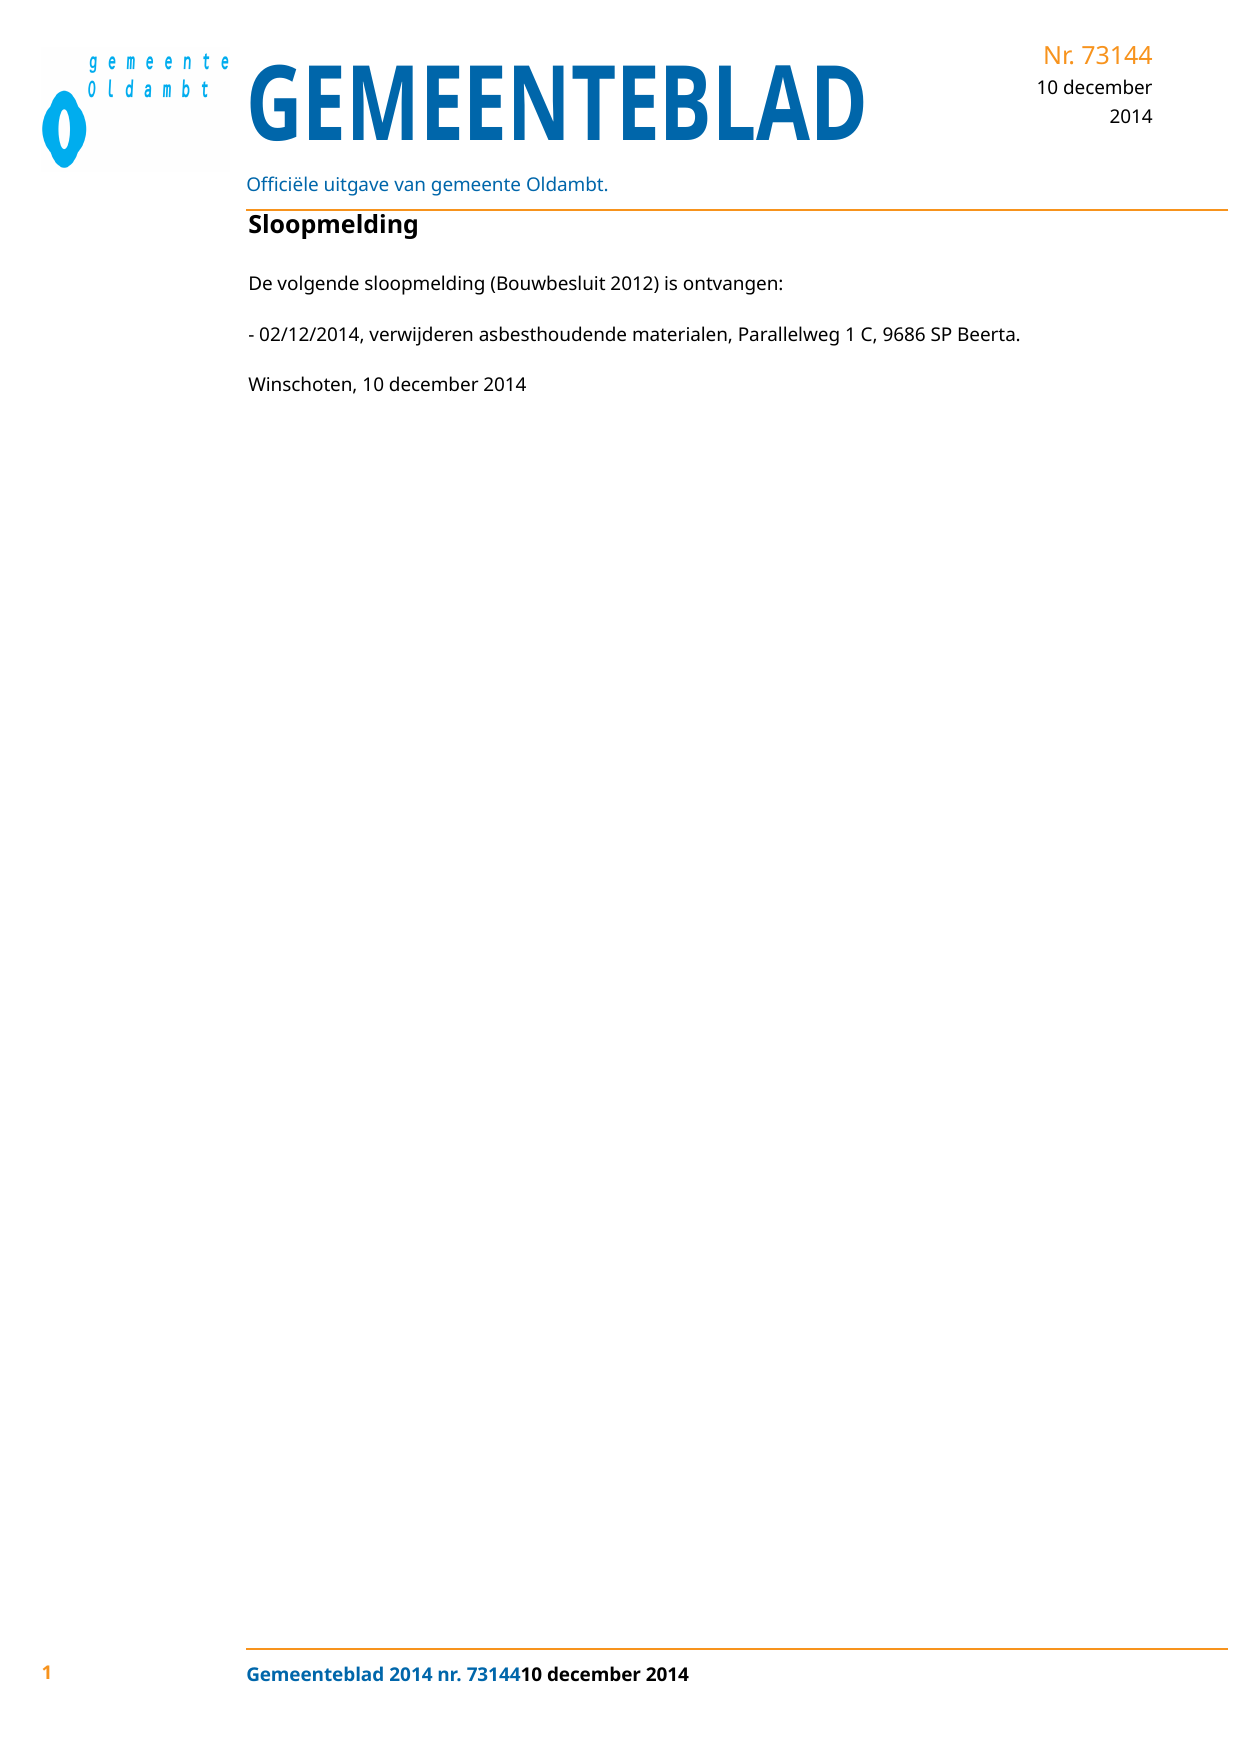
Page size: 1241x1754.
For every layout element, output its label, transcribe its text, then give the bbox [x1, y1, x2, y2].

text Winschoten, 10 december 2014 [248, 371, 1152, 397]
text - 02/12/2014, verwijderen asbesthoudende materialen, Parallelweg 1 C, 9686 SP Beerta. [248, 321, 1152, 346]
text De volgende sloopmelding (Bouwbesluit 2012) is ontvangen: [248, 270, 1152, 296]
text Sloopmelding [248, 211, 1152, 241]
picture [41, 47, 231, 172]
